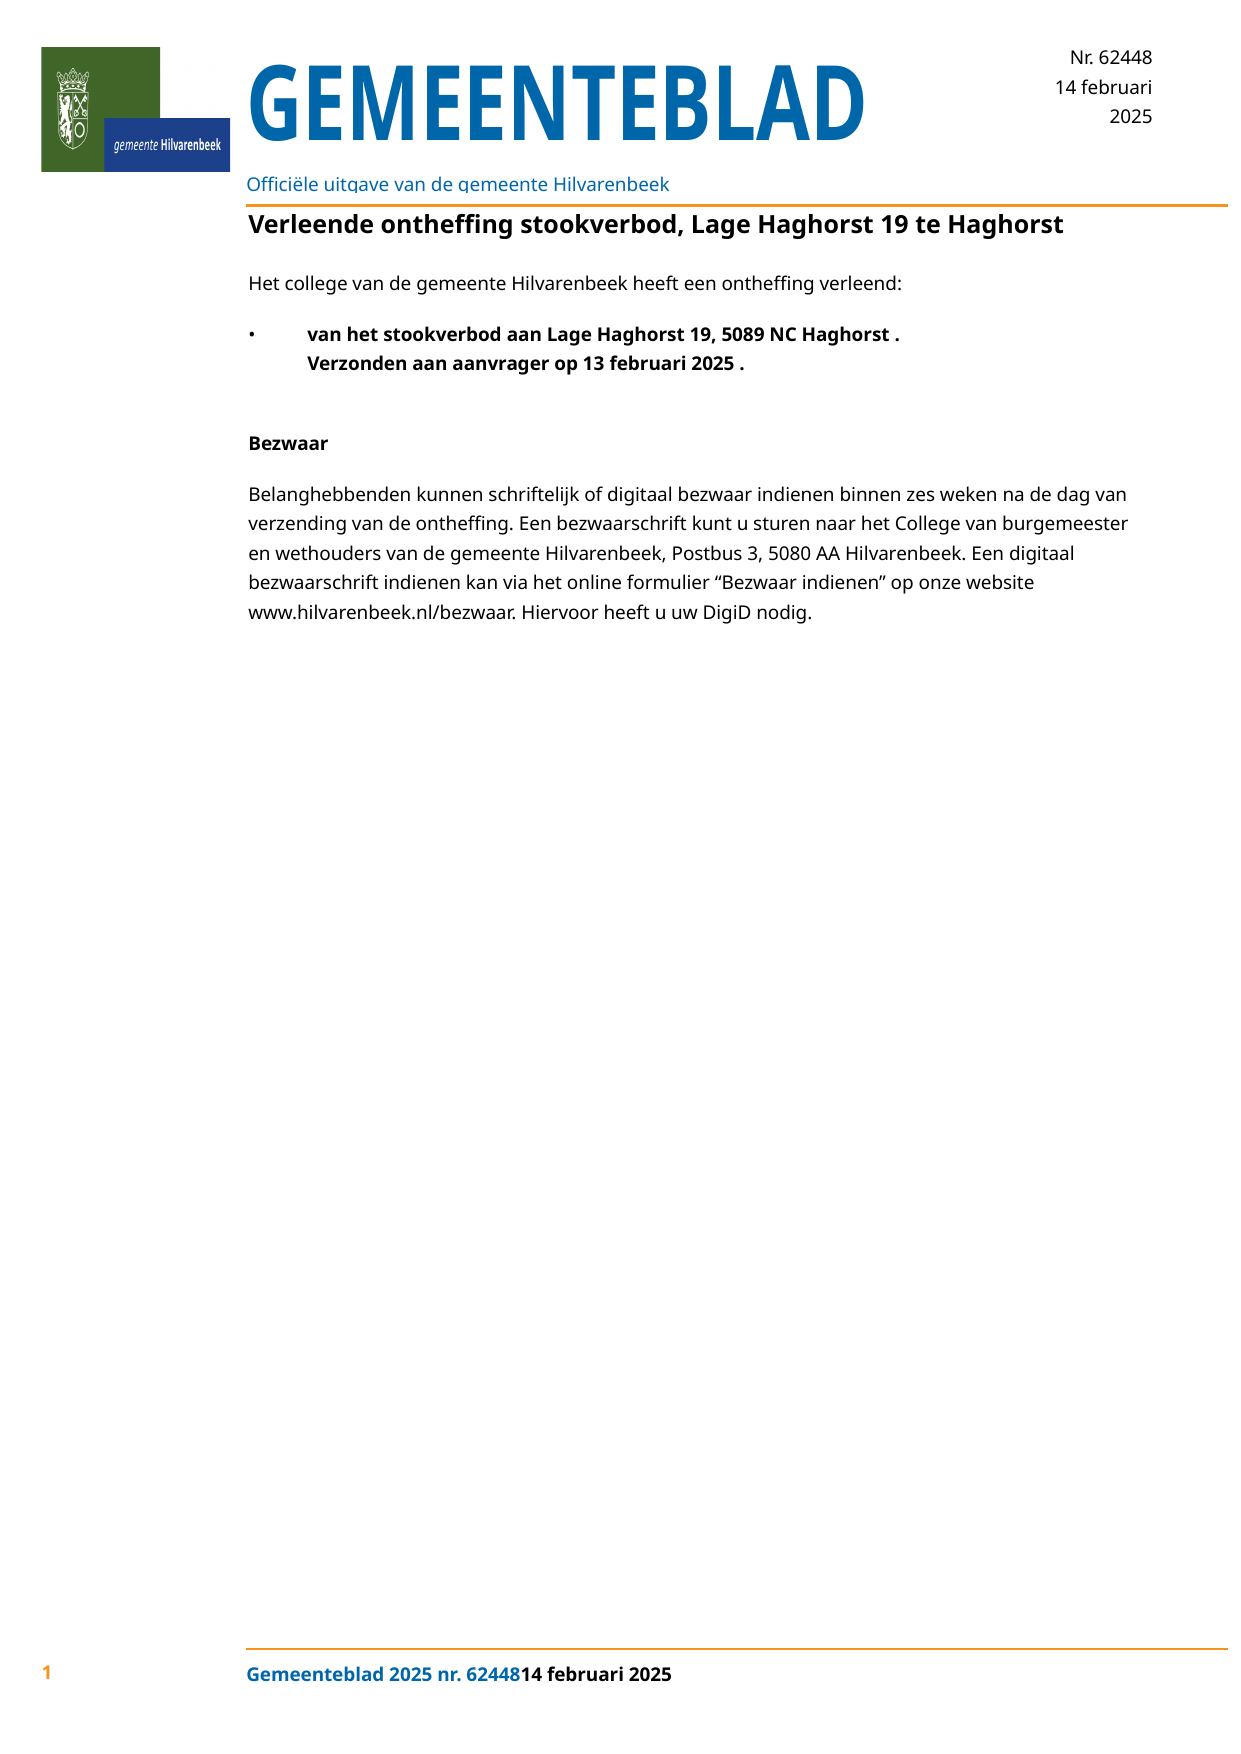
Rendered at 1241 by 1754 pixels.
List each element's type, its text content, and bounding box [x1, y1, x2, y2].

list Verzonden aan aanvrager op 13 februari 2025 . [248, 350, 1152, 376]
text Verleende ontheffing stookverbod, Lage Haghorst 19 te Haghorst [248, 207, 1152, 241]
text Belanghebbenden kunnen schriftelijk of digitaal bezwaar indienen binnen zes weken na de dag van verzending van de ontheffing. Een bezwaarschrift kunt u sturen naar het College van burgemeester en wethouders van de gemeente Hilvarenbeek, Postbus 3, 5080 AA Hilvarenbeek. Een digitaal bezwaarschrift indienen kan via het online formulier “Bezwaar indienen” op onze website www.hilvarenbeek.nl/bezwaar. Hiervoor heeft u uw DigiD nodig. [248, 481, 1152, 625]
text Bezwaar [248, 430, 1152, 456]
picture [41, 47, 231, 172]
text Het college van de gemeente Hilvarenbeek heeft een ontheffing verleend: [248, 270, 1152, 296]
list van het stookverbod aan Lage Haghorst 19, 5089 NC Haghorst . [248, 321, 1152, 346]
